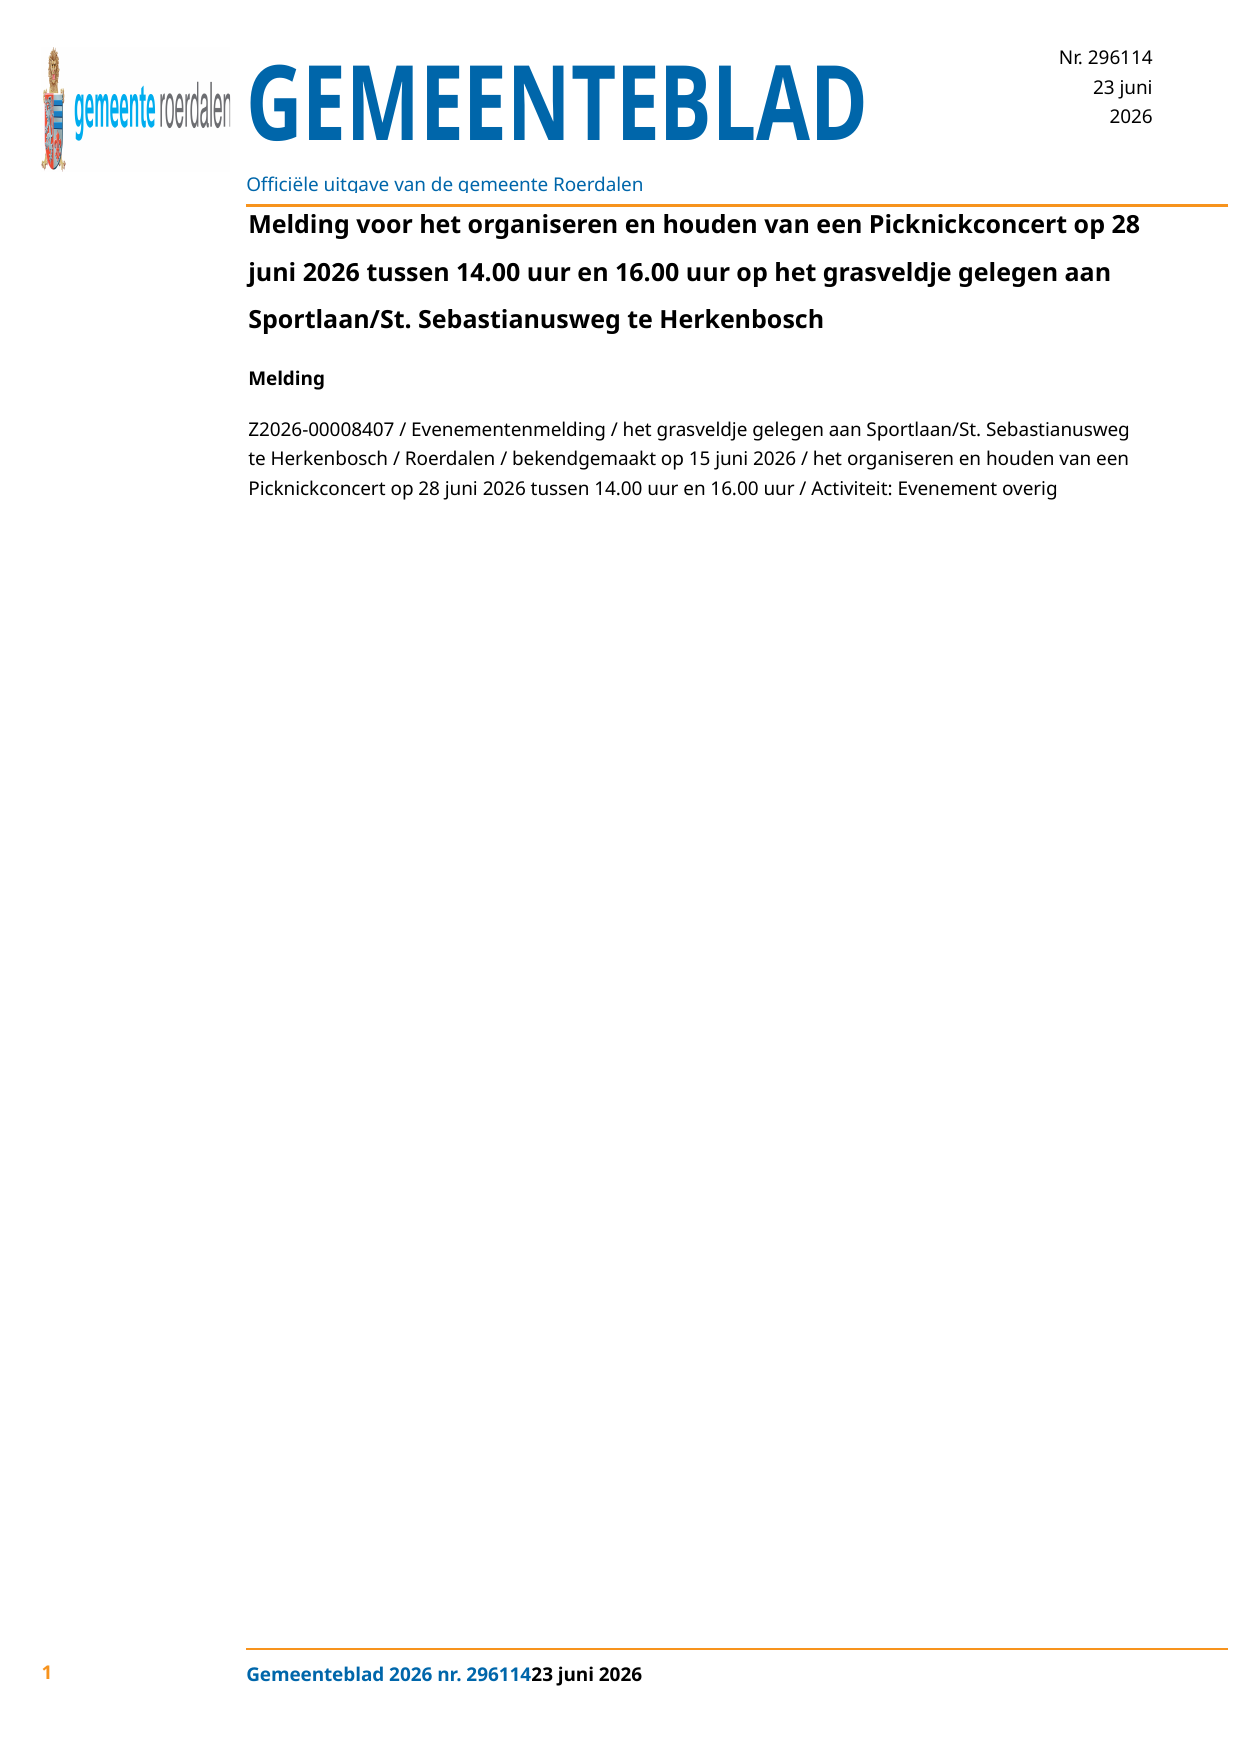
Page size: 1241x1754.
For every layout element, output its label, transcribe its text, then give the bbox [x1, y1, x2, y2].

text Z2026-00008407 / Evenementenmelding / het grasveldje gelegen aan Sportlaan/St. Sebastianusweg te Herkenbosch / Roerdalen / bekendgemaakt op 15 juni 2026 / het organiseren en houden van een Picknickconcert op 28 juni 2026 tussen 14.00 uur en 16.00 uur / Activiteit: Evenement overig [248, 416, 1152, 501]
picture [41, 47, 231, 172]
text Melding [248, 366, 1152, 391]
text Melding voor het organiseren en houden van een Picknickconcert op 28 juni 2026 tussen 14.00 uur en 16.00 uur op het grasveldje gelegen aan Sportlaan/St. Sebastianusweg te Herkenbosch [248, 207, 1152, 336]
